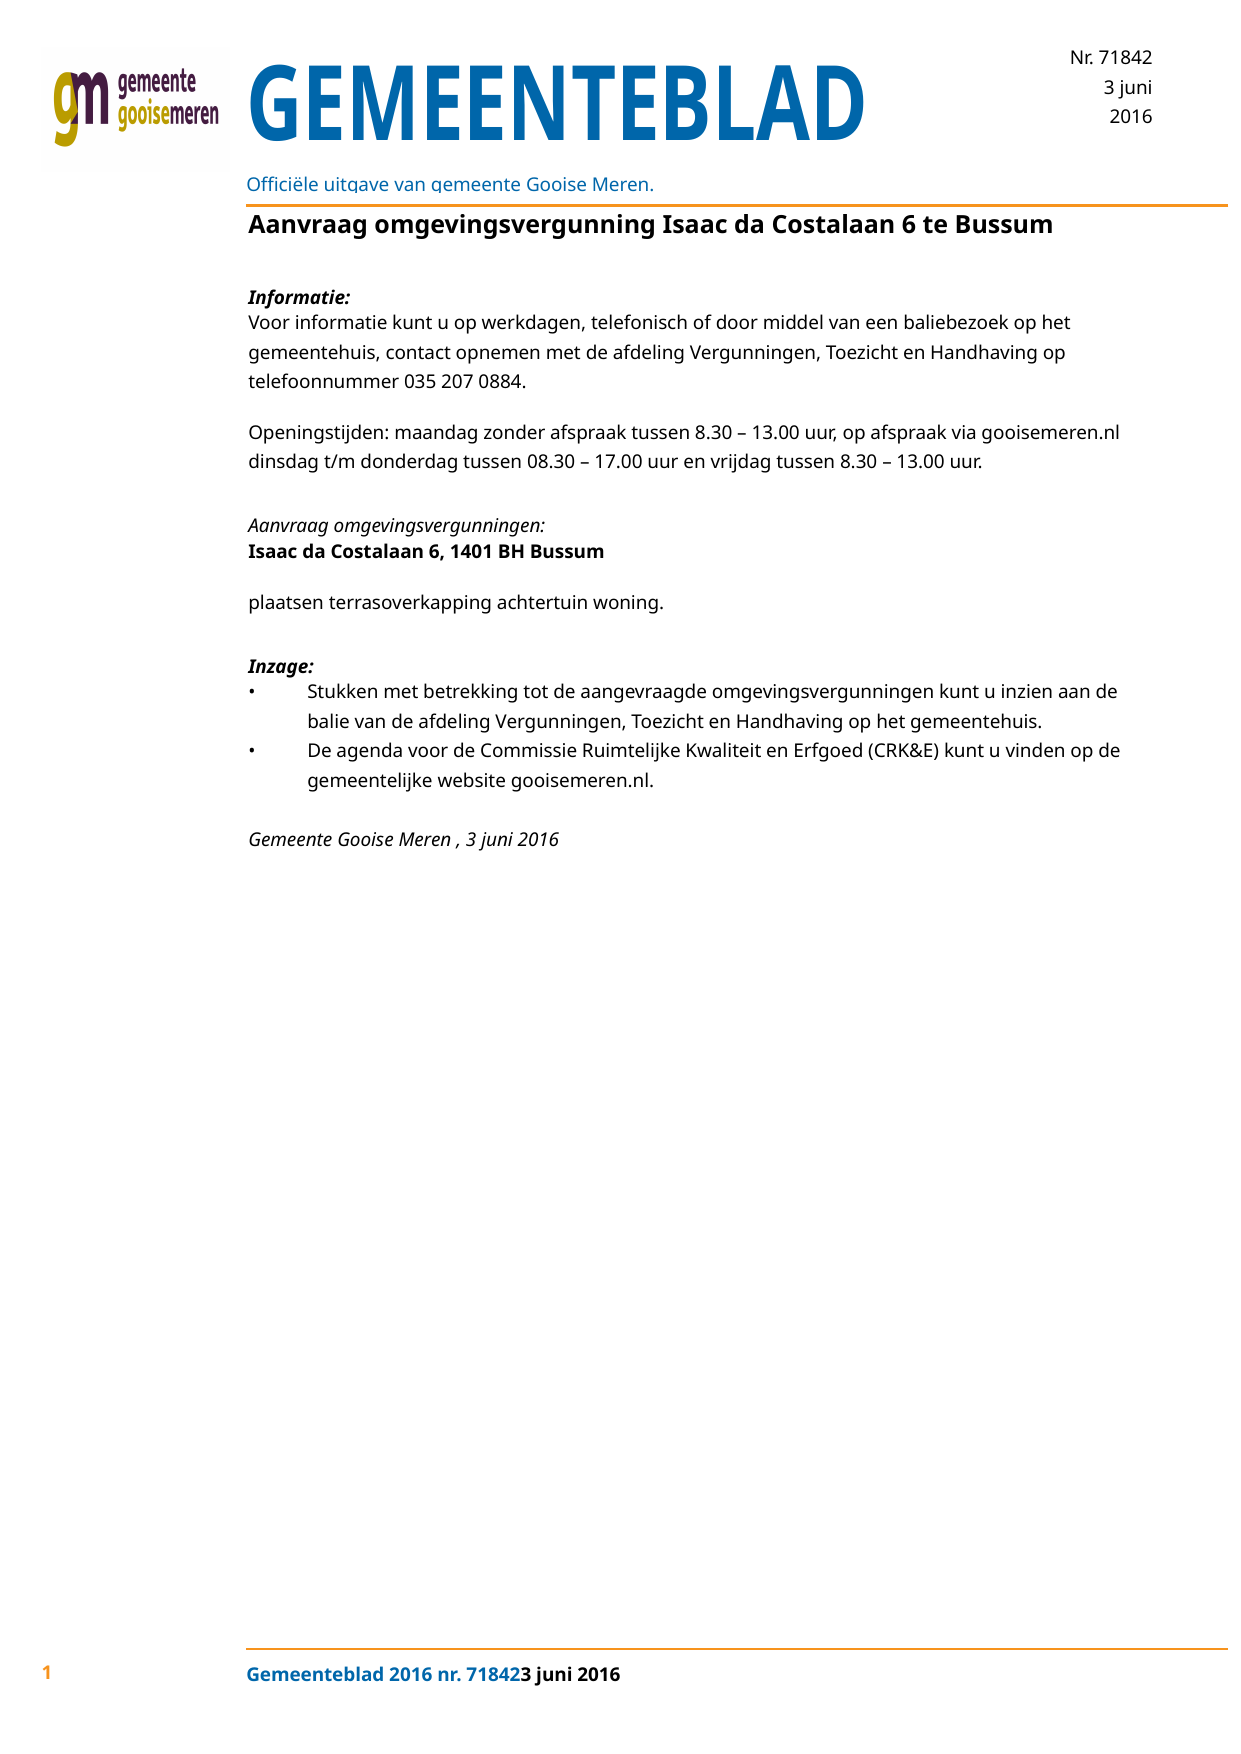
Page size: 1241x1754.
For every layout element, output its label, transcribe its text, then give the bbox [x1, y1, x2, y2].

text Voor informatie kunt u op werkdagen, telefonisch of door middel van een baliebezoek op het gemeentehuis, contact opnemen met de afdeling Vergunningen, Toezicht en Handhaving op telefoonnummer 035 207 0884. [248, 309, 1152, 394]
text Gemeente Gooise Meren , 3 juni 2016 [248, 826, 1152, 852]
picture [41, 47, 231, 172]
text plaatsen terrasoverkapping achtertuin woning. [248, 589, 1152, 614]
text Isaac da Costalaan 6, 1401 BH Bussum [248, 538, 1152, 564]
text Openingstijden: maandag zonder afspraak tussen 8.30 – 13.00 uur, op afspraak via gooisemeren.nl dinsdag t/m donderdag tussen 08.30 – 17.00 uur en vrijdag tussen 8.30 – 13.00 uur. [248, 419, 1152, 474]
text Aanvraag omgevingsvergunning Isaac da Costalaan 6 te Bussum [248, 207, 1152, 241]
text Informatie: [248, 284, 1152, 309]
text Inzage: [248, 653, 1152, 678]
list De agenda voor de Commissie Ruimtelijke Kwaliteit en Erfgoed (CRK&E) kunt u vinden op de gemeentelijke website gooisemeren.nl. [248, 738, 1152, 793]
list Stukken met betrekking tot de aangevraagde omgevingsvergunningen kunt u inzien aan de balie van de afdeling Vergunningen, Toezicht en Handhaving op het gemeentehuis. [248, 678, 1152, 734]
text Aanvraag omgevingsvergunningen: [248, 513, 1152, 538]
